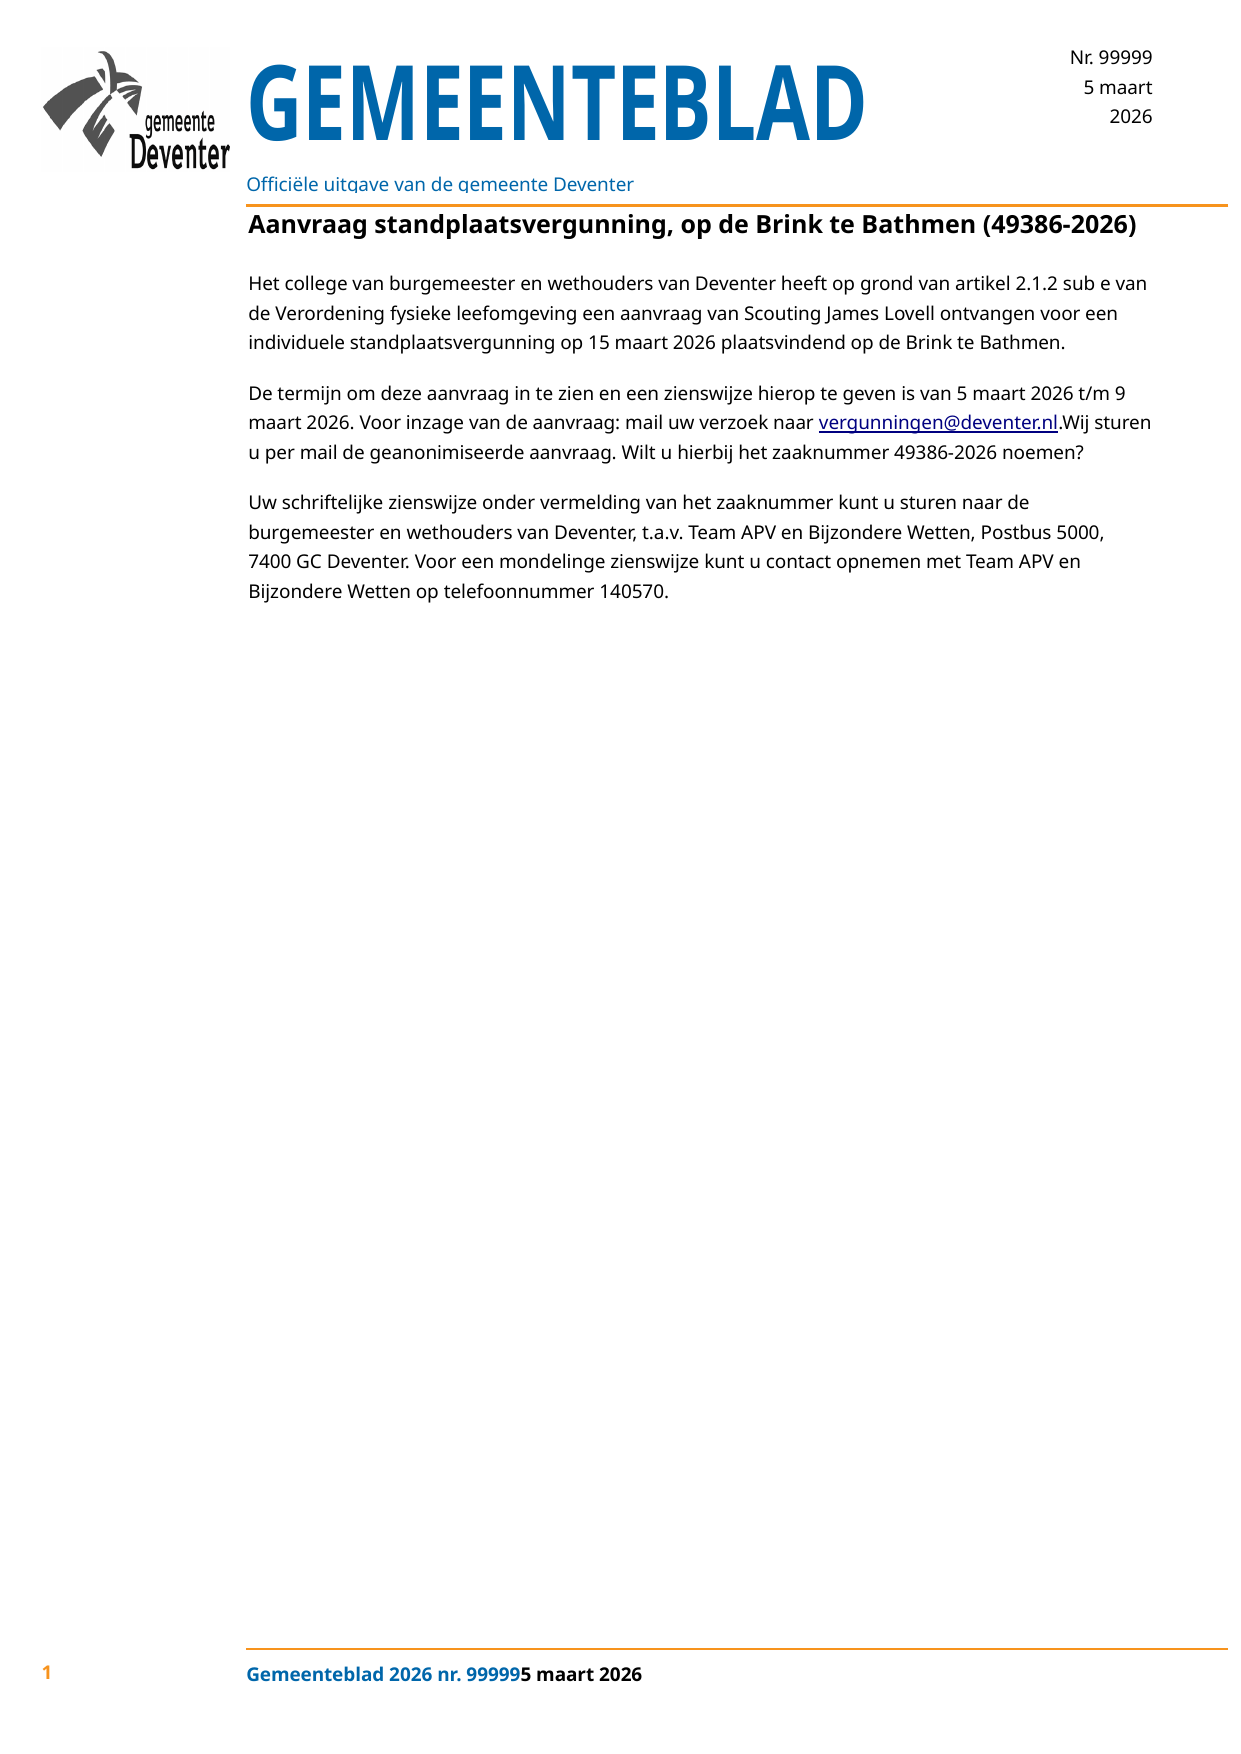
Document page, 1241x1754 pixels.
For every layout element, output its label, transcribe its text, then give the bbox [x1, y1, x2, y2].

text Het college van burgemeester en wethouders van Deventer heeft op grond van artikel 2.1.2 sub e van de Verordening fysieke leefomgeving een aanvraag van Scouting James Lovell ontvangen voor een individuele standplaatsvergunning op 15 maart 2026 plaatsvindend op de Brink te Bathmen. [248, 270, 1152, 355]
text Aanvraag standplaatsvergunning, op de Brink te Bathmen (49386-2026) [248, 207, 1152, 241]
text De termijn om deze aanvraag in te zien en een zienswijze hierop te geven is van 5 maart 2026 t/m 9 maart 2026. Voor inzage van de aanvraag: mail uw verzoek naar vergunningen@deventer.nl.Wij sturen u per mail de geanonimiseerde aanvraag. Wilt u hierbij het zaaknummer 49386-2026 noemen? [248, 380, 1152, 465]
text Uw schriftelijke zienswijze onder vermelding van het zaaknummer kunt u sturen naar de burgemeester en wethouders van Deventer, t.a.v. Team APV en Bijzondere Wetten, Postbus 5000, 7400 GC Deventer. Voor een mondelinge zienswijze kunt u contact opnemen met Team APV en Bijzondere Wetten op telefoonnummer 140570. [248, 489, 1152, 604]
picture [41, 47, 231, 172]
